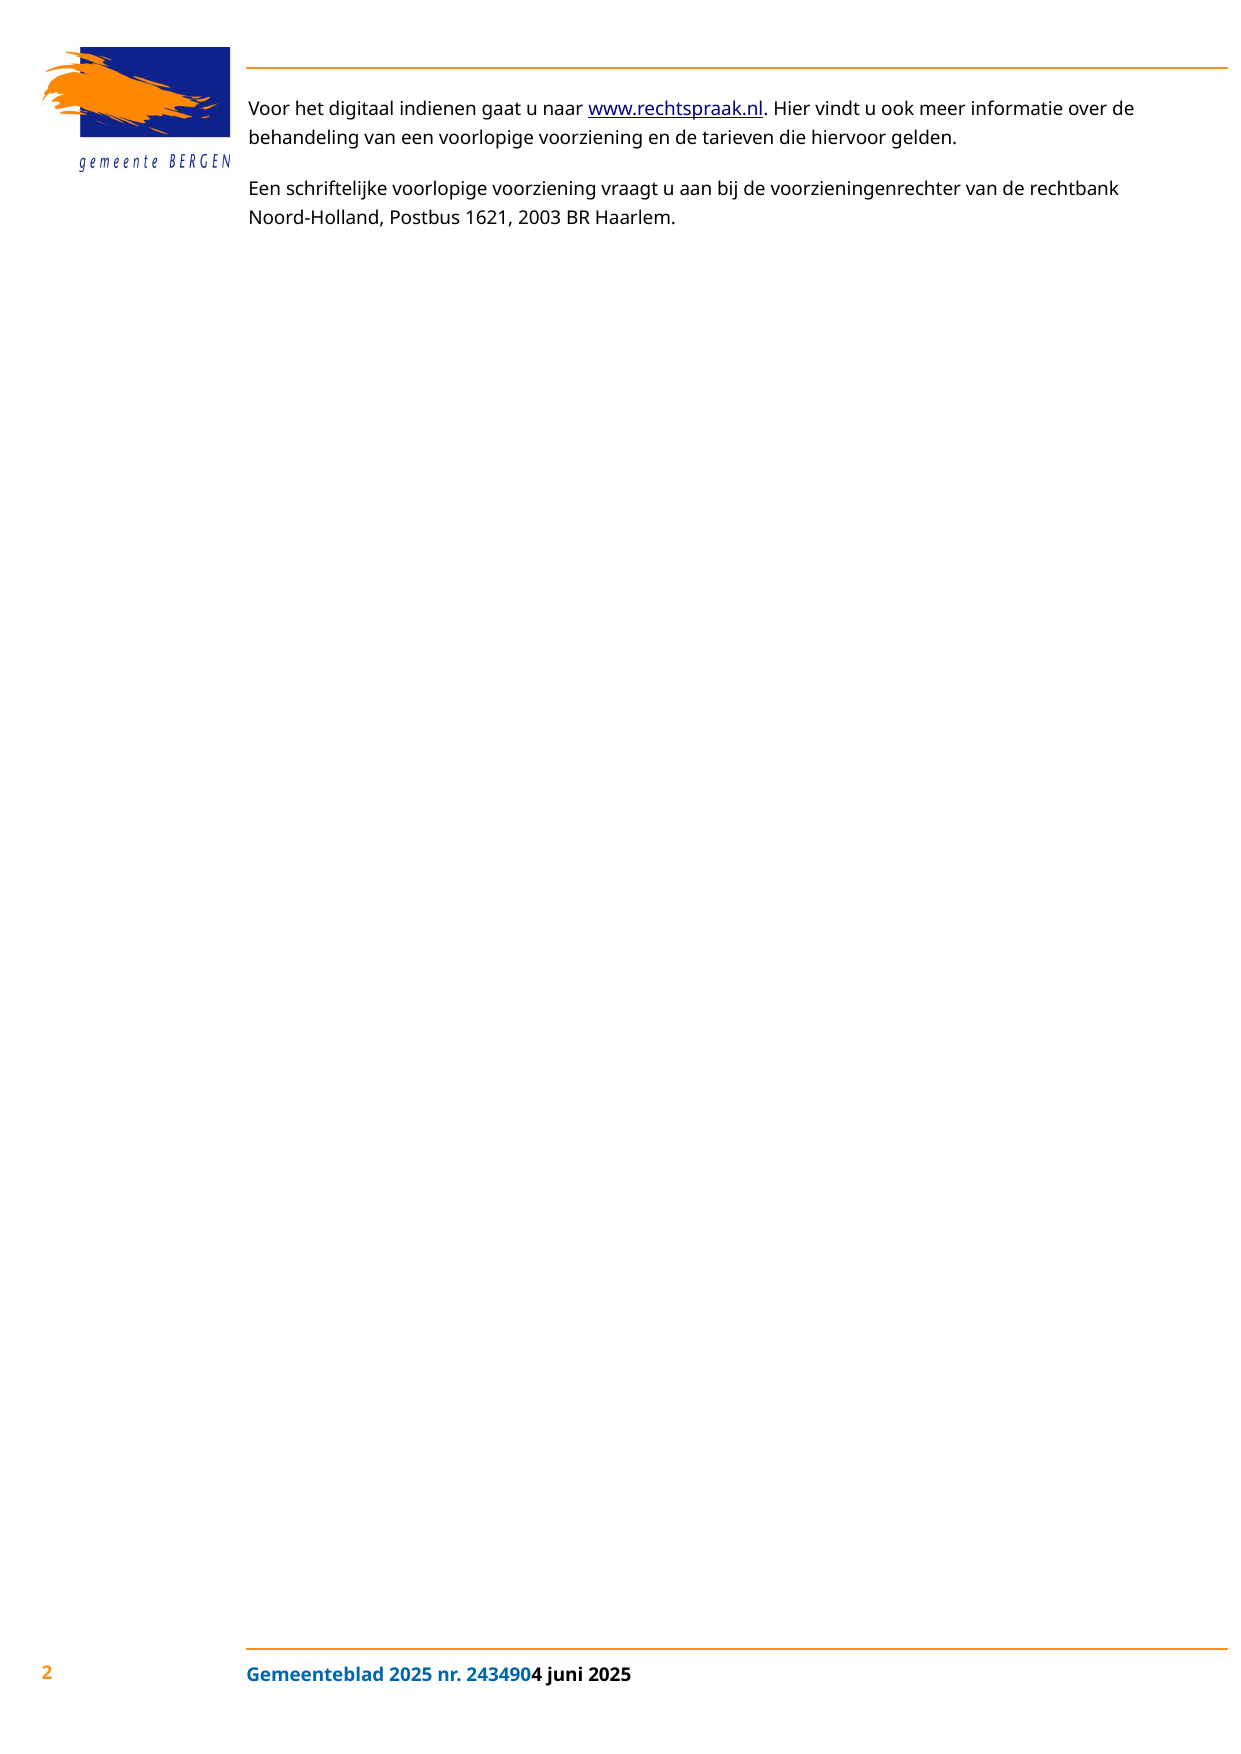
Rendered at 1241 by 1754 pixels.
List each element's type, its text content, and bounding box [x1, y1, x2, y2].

picture [41, 47, 231, 172]
text Een schriftelijke voorlopige voorziening vraagt u aan bij de voorzieningenrechter van de rechtbank Noord-Holland, Postbus 1621, 2003 BR Haarlem. [248, 175, 1152, 230]
text Voor het digitaal indienen gaat u naar www.rechtspraak.nl. Hier vindt u ook meer informatie over de behandeling van een voorlopige voorziening en de tarieven die hiervoor gelden. [248, 95, 1152, 150]
